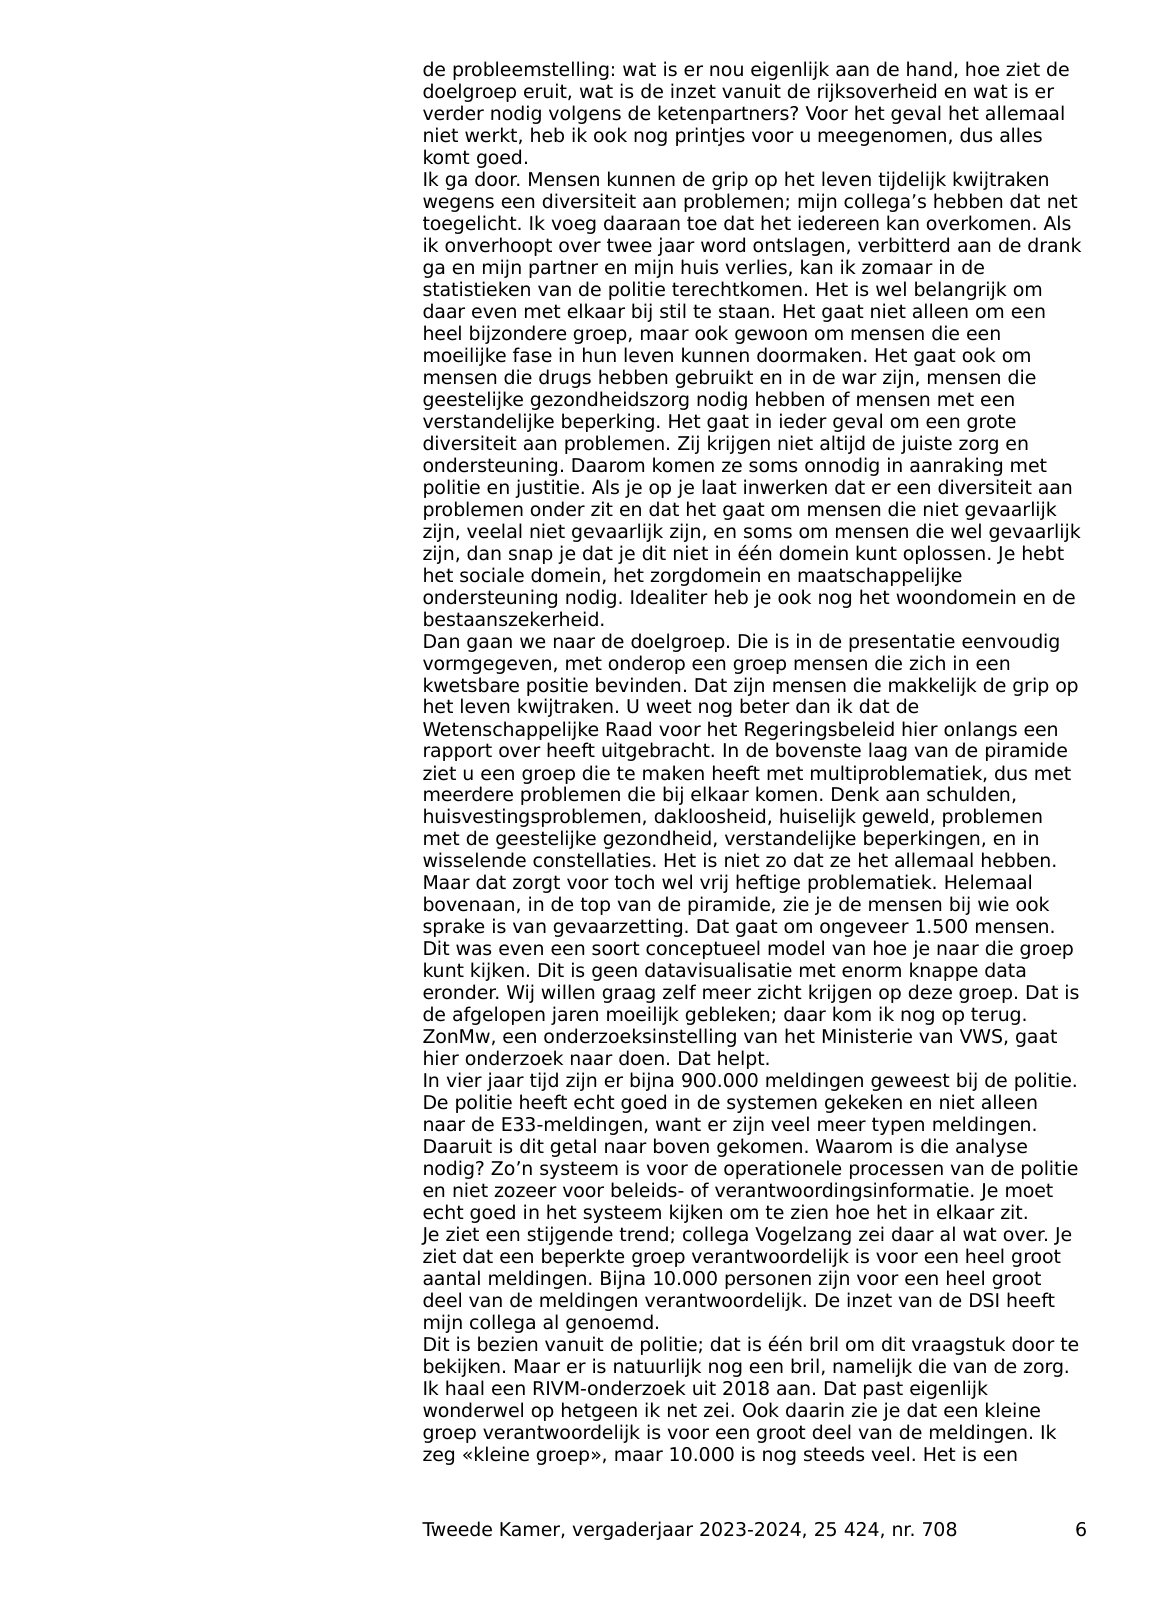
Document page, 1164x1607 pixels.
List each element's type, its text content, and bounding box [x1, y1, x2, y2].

text Je ziet een stijgende trend; collega Vogelzang zei daar al wat over. Je ziet dat een beperkte groep verantwoordelijk is voor een heel groot aantal meldingen. Bijna 10.000 personen zijn voor een heel groot deel van de meldingen verantwoordelijk. De inzet van de DSI heeft mijn collega al genoemd. [422, 1224, 1087, 1334]
text Dan gaan we naar de doelgroep. Die is in de presentatie eenvoudig vormgegeven, met onderop een groep mensen die zich in een kwetsbare positie bevinden. Dat zijn mensen die makkelijk de grip op het leven kwijtraken. U weet nog beter dan ik dat de Wetenschappelijke Raad voor het Regeringsbeleid hier onlangs een rapport over heeft uitgebracht. In de bovenste laag van de piramide ziet u een groep die te maken heeft met multiproblematiek, dus met meerdere problemen die bij elkaar komen. Denk aan schulden, huisvestingsproblemen, dakloosheid, huiselijk geweld, problemen met de geestelijke gezondheid, verstandelijke beperkingen, en in wisselende constellaties. Het is niet zo dat ze het allemaal hebben. Maar dat zorgt voor toch wel vrij heftige problematiek. Helemaal bovenaan, in de top van de piramide, zie je de mensen bij wie ook sprake is van gevaarzetting. Dat gaat om ongeveer 1.500 mensen. [422, 631, 1087, 938]
text de probleemstelling: wat is er nou eigenlijk aan de hand, hoe ziet de doelgroep eruit, wat is de inzet vanuit de rijksoverheid en wat is er verder nodig volgens de ketenpartners? Voor het geval het allemaal niet werkt, heb ik ook nog printjes voor u meegenomen, dus alles komt goed. [422, 59, 1087, 169]
text Dit was even een soort conceptueel model van hoe je naar die groep kunt kijken. Dit is geen datavisualisatie met enorm knappe data eronder. Wij willen graag zelf meer zicht krijgen op deze groep. Dat is de afgelopen jaren moeilijk gebleken; daar kom ik nog op terug. ZonMw, een onderzoeksinstelling van het Ministerie van VWS, gaat hier onderzoek naar doen. Dat helpt. [422, 938, 1087, 1070]
text In vier jaar tijd zijn er bijna 900.000 meldingen geweest bij de politie. De politie heeft echt goed in de systemen gekeken en niet alleen naar de E33-meldingen, want er zijn veel meer typen meldingen. Daaruit is dit getal naar boven gekomen. Waarom is die analyse nodig? Zo’n systeem is voor de operationele processen van de politie en niet zozeer voor beleids- of verantwoordingsinformatie. Je moet echt goed in het systeem kijken om te zien hoe het in elkaar zit. [422, 1070, 1087, 1224]
text Dit is bezien vanuit de politie; dat is één bril om dit vraagstuk door te bekijken. Maar er is natuurlijk nog een bril, namelijk die van de zorg. Ik haal een RIVM-onderzoek uit 2018 aan. Dat past eigenlijk wonderwel op hetgeen ik net zei. Ook daarin zie je dat een kleine groep verantwoordelijk is voor een groot deel van de meldingen. Ik zeg «kleine groep», maar 10.000 is nog steeds veel. Het is een [422, 1334, 1087, 1466]
text Ik ga door. Mensen kunnen de grip op het leven tijdelijk kwijtraken wegens een diversiteit aan problemen; mijn collega’s hebben dat net toegelicht. Ik voeg daaraan toe dat het iedereen kan overkomen. Als ik onverhoopt over twee jaar word ontslagen, verbitterd aan de drank ga en mijn partner en mijn huis verlies, kan ik zomaar in de statistieken van de politie terechtkomen. Het is wel belangrijk om daar even met elkaar bij stil te staan. Het gaat niet alleen om een heel bijzondere groep, maar ook gewoon om mensen die een moeilijke fase in hun leven kunnen doormaken. Het gaat ook om mensen die drugs hebben gebruikt en in de war zijn, mensen die geestelijke gezondheidszorg nodig hebben of mensen met een verstandelijke beperking. Het gaat in ieder geval om een grote diversiteit aan problemen. Zij krijgen niet altijd de juiste zorg en ondersteuning. Daarom komen ze soms onnodig in aanraking met politie en justitie. Als je op je laat inwerken dat er een diversiteit aan problemen onder zit en dat het gaat om mensen die niet gevaarlijk zijn, veelal niet gevaarlijk zijn, en soms om mensen die wel gevaarlijk zijn, dan snap je dat je dit niet in één domein kunt oplossen. Je hebt het sociale domein, het zorgdomein en maatschappelijke ondersteuning nodig. Idealiter heb je ook nog het woondomein en de bestaanszekerheid. [422, 169, 1087, 631]
